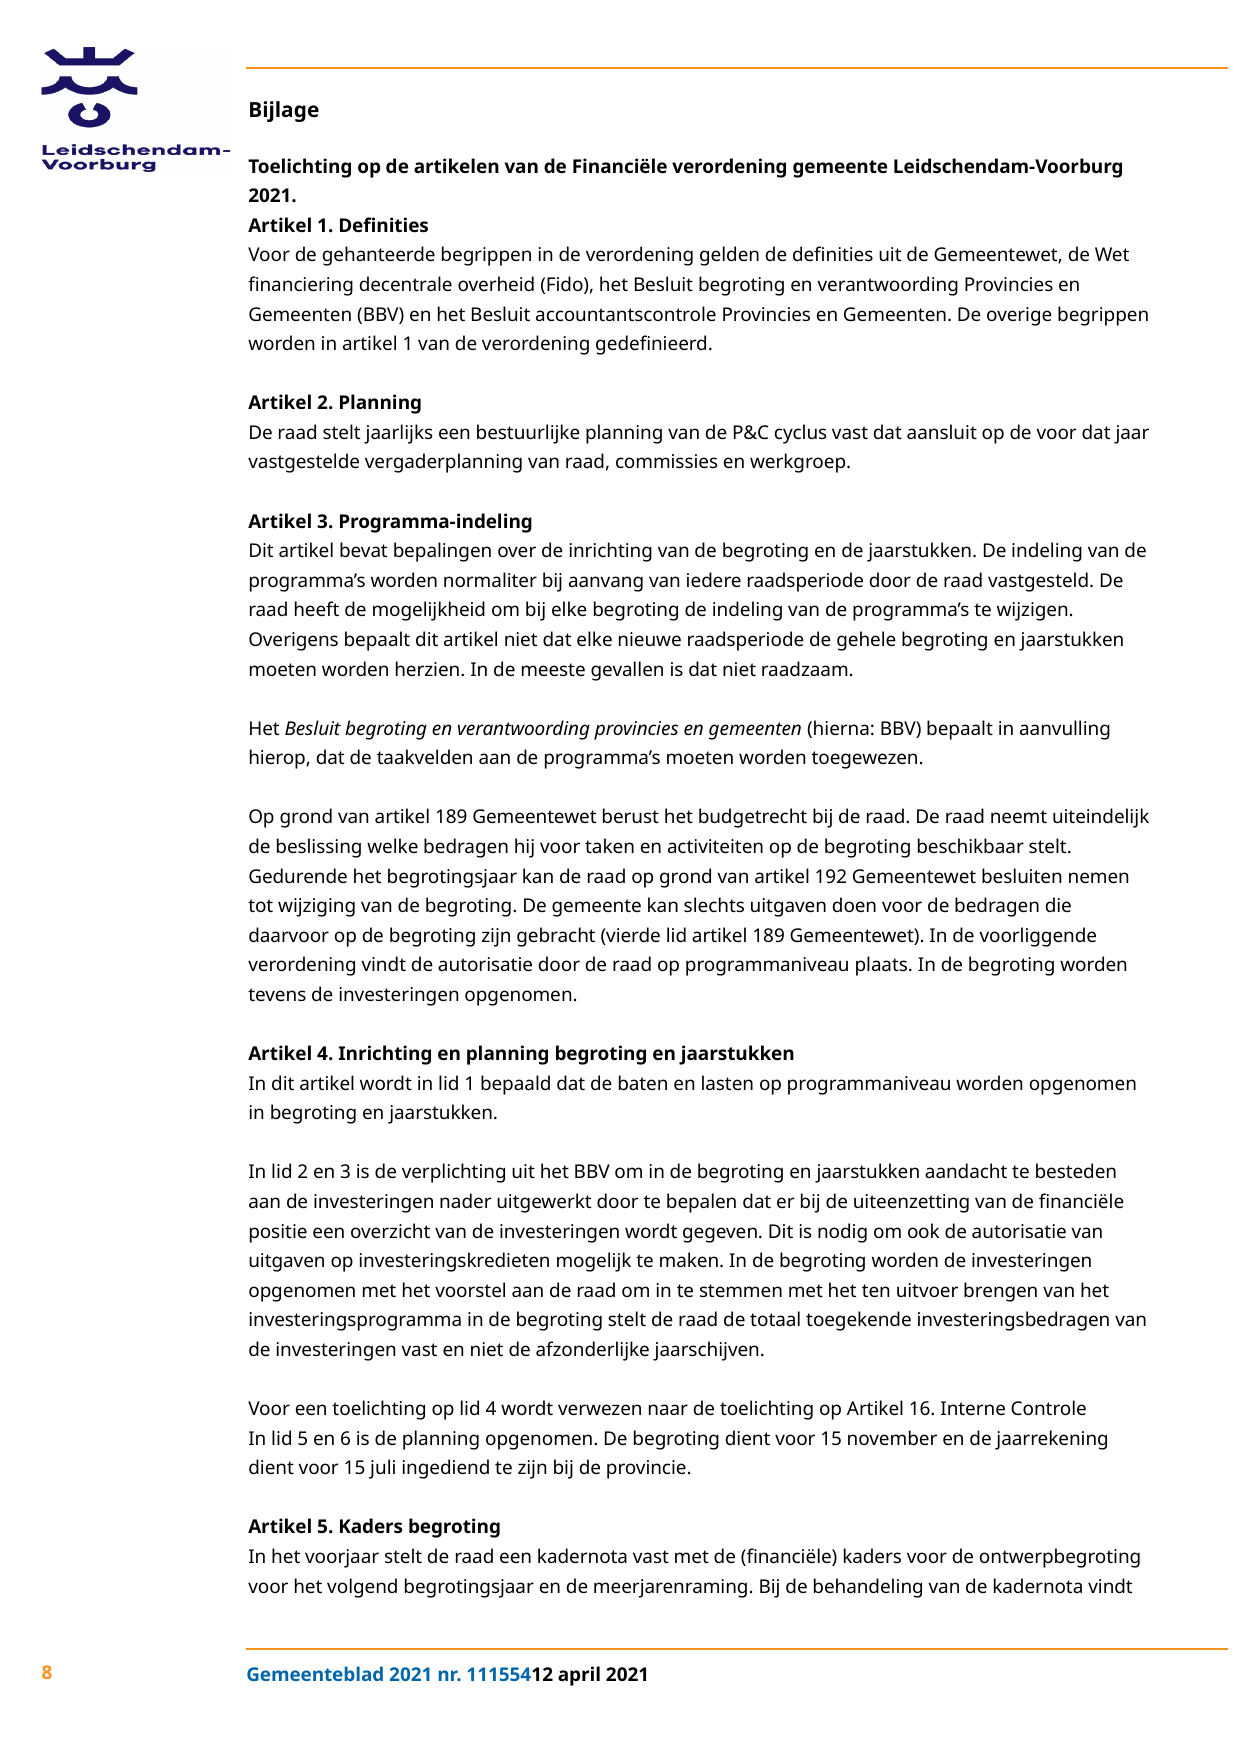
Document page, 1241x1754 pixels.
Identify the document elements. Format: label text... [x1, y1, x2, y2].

text Voor een toelichting op lid 4 wordt verwezen naar de toelichting op Artikel 16. Interne Controle [248, 1395, 1152, 1421]
text Bijlage [248, 95, 1152, 123]
text Artikel 5. Kaders begroting [248, 1514, 1152, 1539]
picture [41, 47, 231, 172]
text In dit artikel wordt in lid 1 bepaald dat de baten en lasten op programmaniveau worden opgenomen in begroting en jaarstukken. [248, 1070, 1152, 1125]
text Het Besluit begroting en verantwoording provincies en gemeenten (hierna: BBV) bepaalt in aanvulling hierop, dat de taakvelden aan de programma’s moeten worden toegewezen. [248, 715, 1152, 770]
text In lid 2 en 3 is de verplichting uit het BBV om in de begroting en jaarstukken aandacht te besteden aan de investeringen nader uitgewerkt door te bepalen dat er bij de uiteenzetting van de financiële positie een overzicht van de investeringen wordt gegeven. Dit is nodig om ook de autorisatie van uitgaven op investeringskredieten mogelijk te maken. In de begroting worden de investeringen opgenomen met het voorstel aan de raad om in te stemmen met het ten uitvoer brengen van het investeringsprogramma in de begroting stelt de raad de totaal toegekende investeringsbedragen van de investeringen vast en niet de afzonderlijke jaarschijven. [248, 1159, 1152, 1362]
text De raad stelt jaarlijks een bestuurlijke planning van de P&C cyclus vast dat aansluit op de voor dat jaar vastgestelde vergaderplanning van raad, commissies en werkgroep. [248, 419, 1152, 474]
text Toelichting op de artikelen van de Financiële verordening gemeente Leidschendam-Voorburg 2021. [248, 153, 1152, 208]
text In lid 5 en 6 is de planning opgenomen. De begroting dient voor 15 november en de jaarrekening dient voor 15 juli ingediend te zijn bij de provincie. [248, 1425, 1152, 1480]
text Op grond van artikel 189 Gemeentewet berust het budgetrecht bij de raad. De raad neemt uiteindelijk de beslissing welke bedragen hij voor taken en activiteiten op de begroting beschikbaar stelt. Gedurende het begrotingsjaar kan de raad op grond van artikel 192 Gemeentewet besluiten nemen tot wijziging van de begroting. De gemeente kan slechts uitgaven doen voor de bedragen die daarvoor op de begroting zijn gebracht (vierde lid artikel 189 Gemeentewet). In de voorliggende verordening vindt de autorisatie door de raad op programmaniveau plaats. In de begroting worden tevens de investeringen opgenomen. [248, 804, 1152, 1007]
text In het voorjaar stelt de raad een kadernota vast met de (financiële) kaders voor de ontwerpbegroting voor het volgend begrotingsjaar en de meerjarenraming. Bij de behandeling van de kadernota vindt [248, 1543, 1152, 1599]
text Artikel 1. Definities [248, 212, 1152, 238]
text Dit artikel bevat bepalingen over de inrichting van de begroting en de jaarstukken. De indeling van de programma’s worden normaliter bij aanvang van iedere raadsperiode door de raad vastgesteld. De raad heeft de mogelijkheid om bij elke begroting de indeling van de programma’s te wijzigen. Overigens bepaalt dit artikel niet dat elke nieuwe raadsperiode de gehele begroting en jaarstukken moeten worden herzien. In de meeste gevallen is dat niet raadzaam. [248, 537, 1152, 682]
text Artikel 3. Programma-indeling [248, 508, 1152, 534]
text Artikel 2. Planning [248, 389, 1152, 415]
text Artikel 4. Inrichting en planning begroting en jaarstukken [248, 1040, 1152, 1066]
text Voor de gehanteerde begrippen in de verordening gelden de definities uit de Gemeentewet, de Wet financiering decentrale overheid (Fido), het Besluit begroting en verantwoording Provincies en Gemeenten (BBV) en het Besluit accountantscontrole Provincies en Gemeenten. De overige begrippen worden in artikel 1 van de verordening gedefinieerd. [248, 242, 1152, 356]
